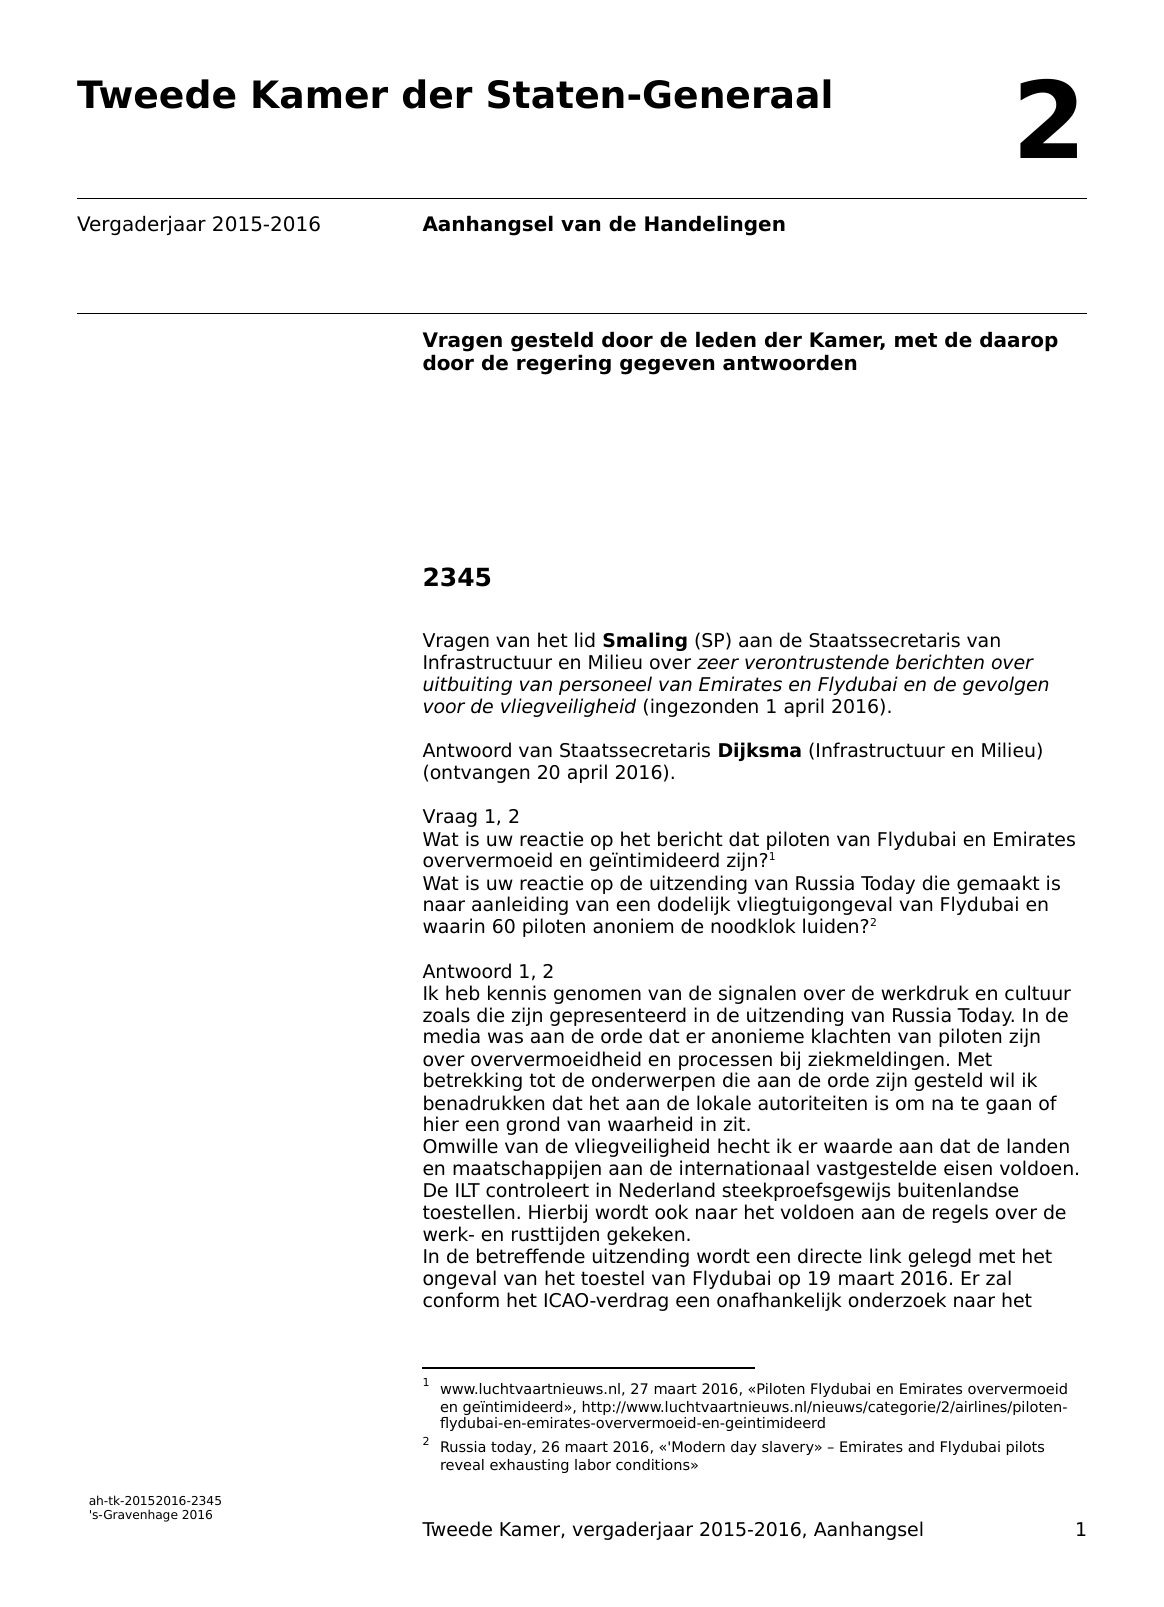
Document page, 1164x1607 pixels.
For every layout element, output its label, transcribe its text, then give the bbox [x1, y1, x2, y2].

table_header 2 [886, 59, 1087, 198]
text Antwoord 1, 2 [422, 961, 1087, 982]
text In de betreffende uitzending wordt een directe link gelegd met het ongeval van het toestel van Flydubai op 19 maart 2016. Er zal conform het ICAO-verdrag een onafhankelijk onderzoek naar het [422, 1246, 1087, 1312]
text 's-Gravenhage 2016 [88, 1508, 323, 1522]
text www.luchtvaartnieuws.nl, 27 maart 2016, «Piloten Flydubai en Emirates oververmoeid en geïntimideerd», http://www.luchtvaartnieuws.nl/nieuws/categorie/2/airlines/piloten-flydubai-en-emirates-oververmoeid-en-geintimideerd [422, 1377, 1087, 1432]
text 2345 [422, 563, 1087, 592]
text Wat is uw reactie op de uitzending van Russia Today die gemaakt is naar aanleiding van een dodelijk vliegtuigongeval van Flydubai en waarin 60 piloten anoniem de noodklok luiden? [422, 872, 1087, 938]
text Russia today, 26 maart 2016, «'Modern day slavery» – Emirates and Flydubai pilots reveal exhausting labor conditions» [422, 1435, 1087, 1474]
table_cell Vragen gesteld door de leden der Kamer, met de daarop door de regering gegeven antwoorden [422, 314, 1087, 375]
table_cell Vergaderjaar 2015-2016 [77, 199, 422, 313]
text Wat is uw reactie op het bericht dat piloten van Flydubai en Emirates oververmoeid en geïntimideerd zijn? [422, 828, 1087, 872]
text Antwoord van Staatssecretaris Dijksma (Infrastructuur en Milieu) (ontvangen 20 april 2016). [422, 740, 1087, 784]
text Ik heb kennis genomen van de signalen over de werkdruk en cultuur zoals die zijn gepresenteerd in de uitzending van Russia Today. In de media was aan de orde dat er anonieme klachten van piloten zijn over oververmoeidheid en processen bij ziekmeldingen. Met betrekking tot de onderwerpen die aan de orde zijn gesteld wil ik benadrukken dat het aan de lokale autoriteiten is om na te gaan of hier een grond van waarheid in zit. [422, 982, 1087, 1136]
text Vraag 1, 2 [422, 806, 1087, 828]
text Omwille van de vliegveiligheid hecht ik er waarde aan dat de landen en maatschappijen aan de internationaal vastgestelde eisen voldoen. De ILT controleert in Nederland steekproefsgewijs buitenlandse toestellen. Hierbij wordt ook naar het voldoen aan de regels over de werk- en rusttijden gekeken. [422, 1136, 1087, 1246]
table_cell [77, 314, 422, 375]
text ah-tk-20152016-2345 [88, 1494, 323, 1508]
table_header Tweede Kamer der Staten-Generaal [77, 59, 886, 198]
table_cell Aanhangsel van de Handelingen [422, 199, 1087, 313]
text Vragen van het lid Smaling (SP) aan de Staatssecretaris van Infrastructuur en Milieu over zeer verontrustende berichten over uitbuiting van personeel van Emirates en Flydubai en de gevolgen voor de vliegveiligheid (ingezonden 1 april 2016). [422, 630, 1087, 718]
